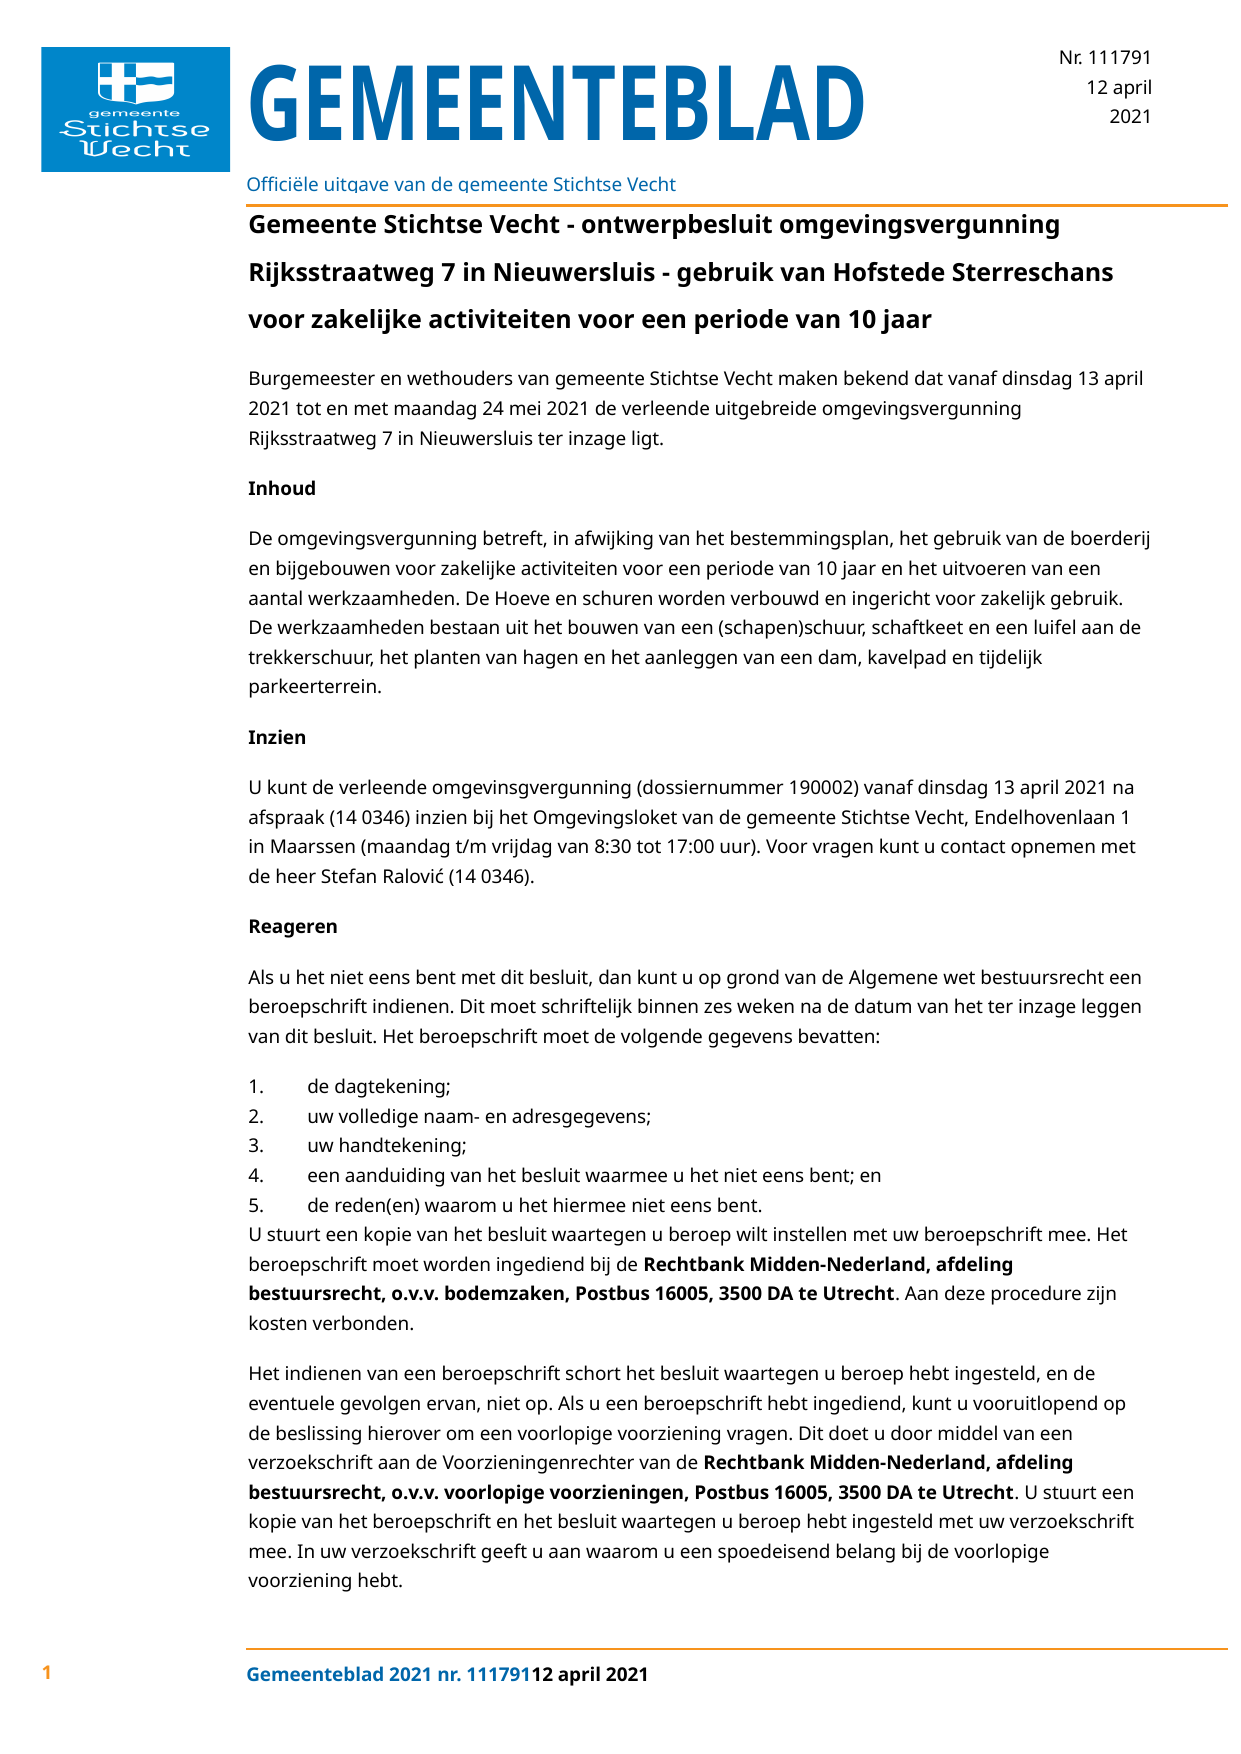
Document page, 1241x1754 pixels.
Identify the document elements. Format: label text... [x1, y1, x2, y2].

text Het indienen van een beroepschrift schort het besluit waartegen u beroep hebt ingesteld, en de eventuele gevolgen ervan, niet op. Als u een beroepschrift hebt ingediend, kunt u vooruitlopend op de beslissing hierover om een voorlopige voorziening vragen. Dit doet u door middel van een verzoekschrift aan de Voorzieningenrechter van de Rechtbank Midden-Nederland, afdeling bestuursrecht, o.v.v. voorlopige voorzieningen, Postbus 16005, 3500 DA te Utrecht. U stuurt een kopie van het beroepschrift en het besluit waartegen u beroep hebt ingesteld met uw verzoekschrift mee. In uw verzoekschrift geeft u aan waarom u een spoedeisend belang bij de voorlopige voorziening hebt. [248, 1361, 1152, 1593]
list uw handtekening; [248, 1133, 1152, 1158]
text U kunt de verleende omgevinsgvergunning (dossiernummer 190002) vanaf dinsdag 13 april 2021 na afspraak (14 0346) inzien bij het Omgevingsloket van de gemeente Stichtse Vecht, Endelhovenlaan 1 in Maarssen (maandag t/m vrijdag van 8:30 tot 17:00 uur). Voor vragen kunt u contact opnemen met de heer Stefan Ralović (14 0346). [248, 774, 1152, 889]
text Gemeente Stichtse Vecht - ontwerpbesluit omgevingsvergunning Rijksstraatweg 7 in Nieuwersluis - gebruik van Hofstede Sterreschans voor zakelijke activiteiten voor een periode van 10 jaar [248, 207, 1152, 336]
list de dagtekening; [248, 1073, 1152, 1099]
text Inhoud [248, 475, 1152, 501]
text Als u het niet eens bent met dit besluit, dan kunt u op grond van de Algemene wet bestuursrecht een beroepschrift indienen. Dit moet schriftelijk binnen zes weken na de datum van het ter inzage leggen van dit besluit. Het beroepschrift moet de volgende gegevens bevatten: [248, 964, 1152, 1049]
text De omgevingsvergunning betreft, in afwijking van het bestemmingsplan, het gebruik van de boerderij en bijgebouwen voor zakelijke activiteiten voor een periode van 10 jaar en het uitvoeren van een aantal werkzaamheden. De Hoeve en schuren worden verbouwd en ingericht voor zakelijk gebruik. De werkzaamheden bestaan uit het bouwen van een (schapen)schuur, schaftkeet en een luifel aan de trekkerschuur, het planten van hagen en het aanleggen van een dam, kavelpad en tijdelijk parkeerterrein. [248, 526, 1152, 699]
picture [99, 63, 135, 101]
picture [137, 63, 174, 103]
list de reden(en) waarom u het hiermee niet eens bent. [248, 1192, 1152, 1217]
text Burgemeester en wethouders van gemeente Stichtse Vecht maken bekend dat vanaf dinsdag 13 april 2021 tot en met maandag 24 mei 2021 de verleende uitgebreide omgevingsvergunning Rijksstraatweg 7 in Nieuwersluis ter inzage ligt. [248, 366, 1152, 450]
list een aanduiding van het besluit waarmee u het niet eens bent; en [248, 1162, 1152, 1188]
text Inzien [248, 724, 1152, 749]
text Reageren [248, 913, 1152, 939]
text U stuurt een kopie van het besluit waartegen u beroep wilt instellen met uw beroepschrift mee. Het beroepschrift moet worden ingediend bij de Rechtbank Midden-Nederland, afdeling bestuursrecht, o.v.v. bodemzaken, Postbus 16005, 3500 DA te Utrecht. Aan deze procedure zijn kosten verbonden. [248, 1221, 1152, 1336]
list uw volledige naam- en adresgegevens; [248, 1103, 1152, 1129]
